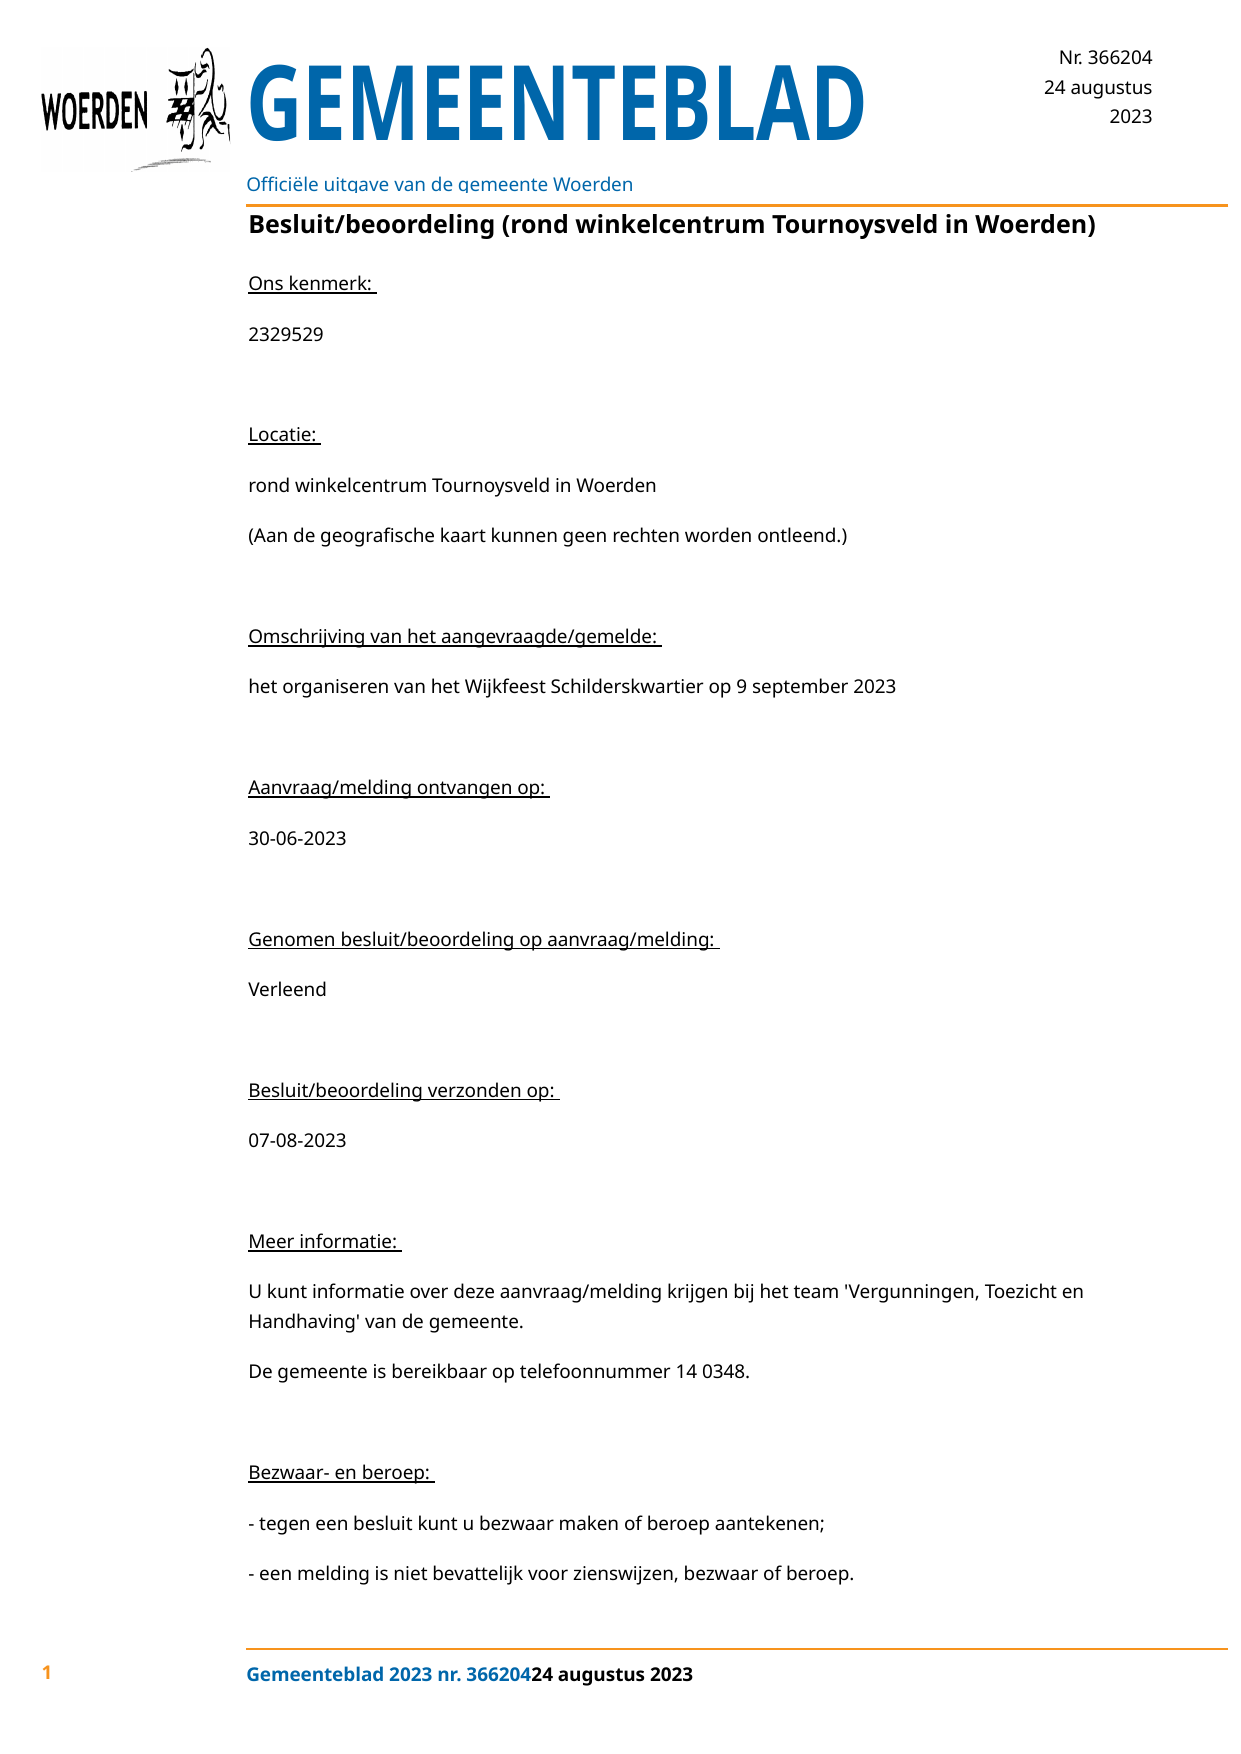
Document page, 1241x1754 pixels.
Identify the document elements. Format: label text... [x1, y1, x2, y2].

text Verleend [248, 976, 1152, 1002]
text Meer informatie: [248, 1228, 1152, 1254]
text Besluit/beoordeling (rond winkelcentrum Tournoysveld in Woerden) [248, 207, 1152, 241]
text U kunt informatie over deze aanvraag/melding krijgen bij het team 'Vergunningen, Toezicht en Handhaving' van de gemeente. [248, 1279, 1152, 1334]
text Aanvraag/melding ontvangen op: [248, 774, 1152, 800]
text het organiseren van het Wijkfeest Schilderskwartier op 9 september 2023 [248, 674, 1152, 699]
text 30-06-2023 [248, 825, 1152, 851]
picture [41, 47, 231, 172]
text Ons kenmerk: [248, 270, 1152, 296]
text Locatie: [248, 422, 1152, 447]
text Bezwaar- en beroep: [248, 1459, 1152, 1485]
text Besluit/beoordeling verzonden op: [248, 1077, 1152, 1103]
text - tegen een besluit kunt u bezwaar maken of beroep aantekenen; [248, 1510, 1152, 1536]
text Omschrijving van het aangevraagde/gemelde: [248, 623, 1152, 649]
text rond winkelcentrum Tournoysveld in Woerden [248, 472, 1152, 498]
text Genomen besluit/beoordeling op aanvraag/melding: [248, 926, 1152, 951]
text (Aan de geografische kaart kunnen geen rechten worden ontleend.) [248, 522, 1152, 548]
text 2329529 [248, 321, 1152, 346]
text - een melding is niet bevattelijk voor zienswijzen, bezwaar of beroep. [248, 1560, 1152, 1586]
text De gemeente is bereikbaar op telefoonnummer 14 0348. [248, 1359, 1152, 1384]
text 07-08-2023 [248, 1127, 1152, 1153]
